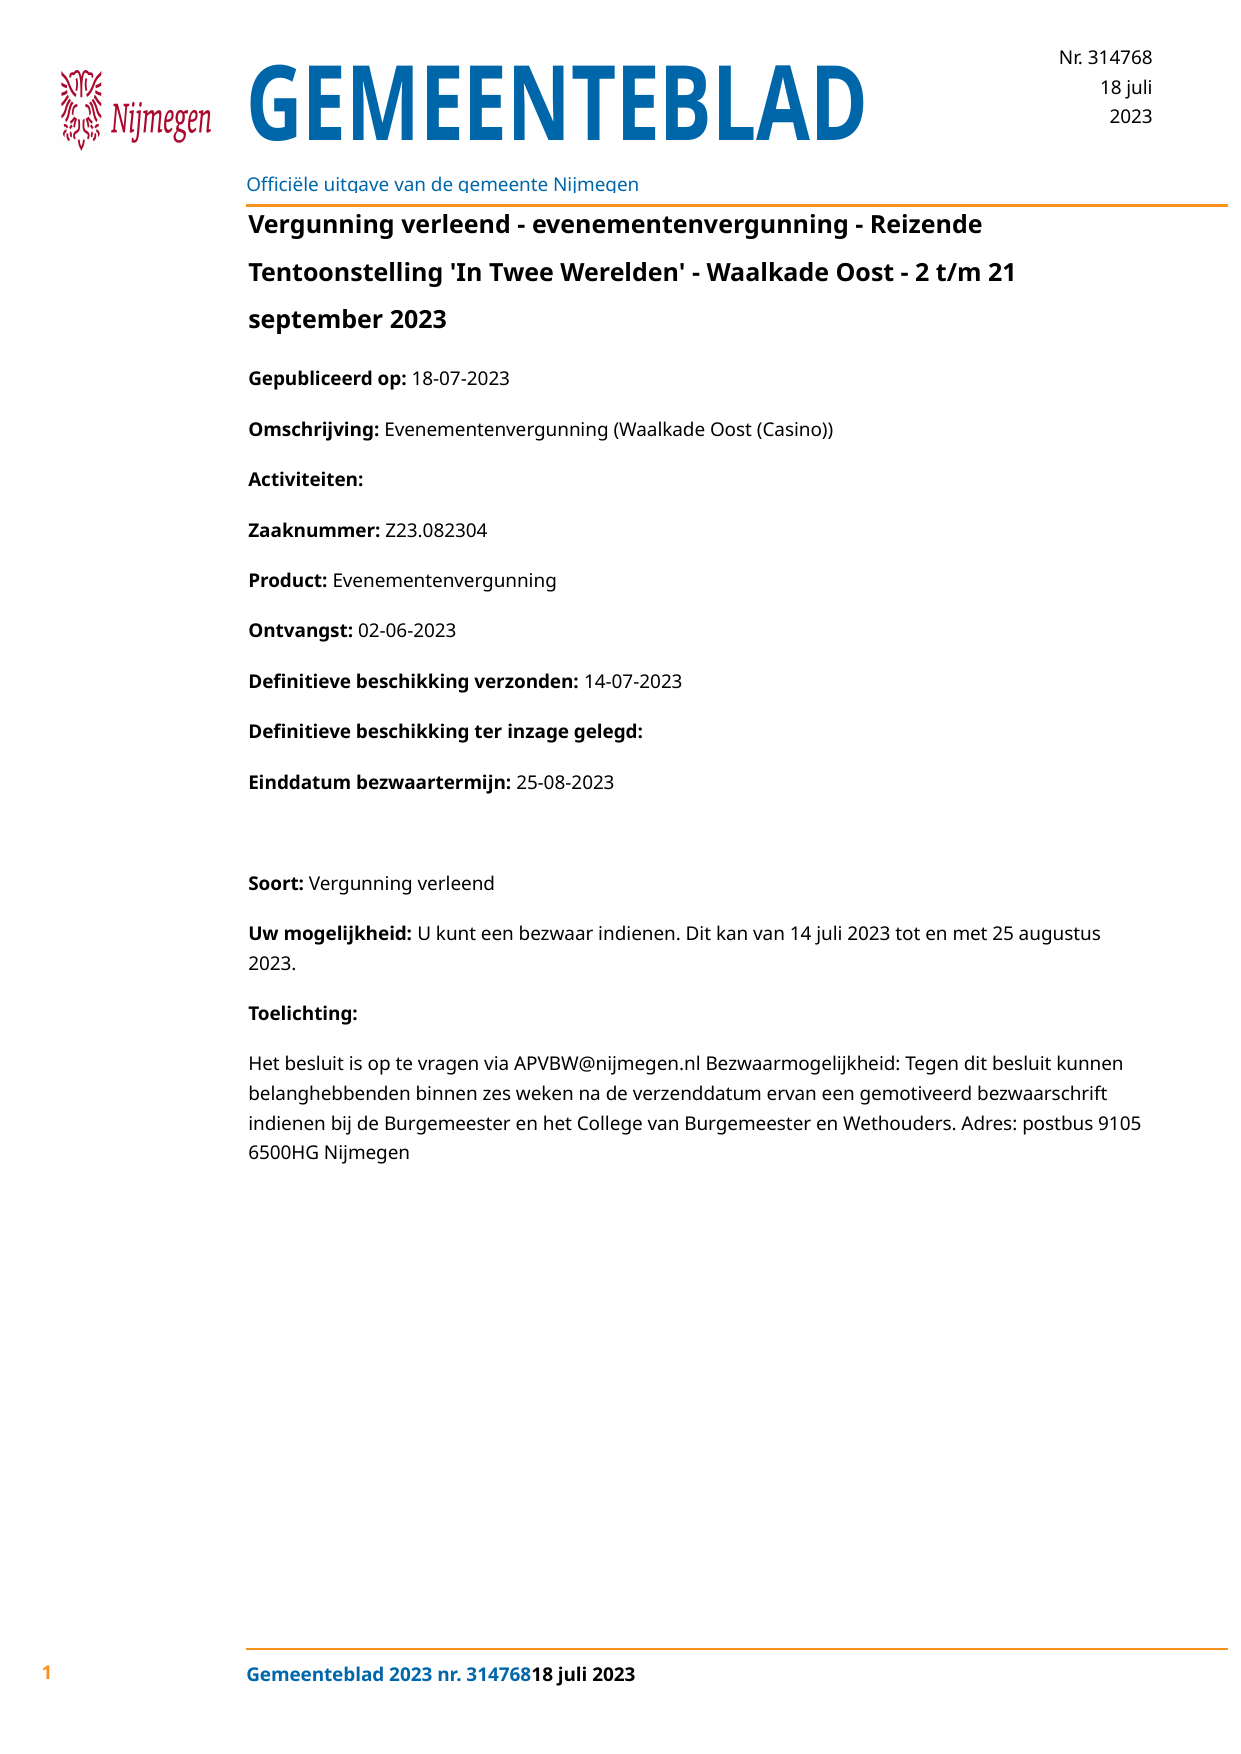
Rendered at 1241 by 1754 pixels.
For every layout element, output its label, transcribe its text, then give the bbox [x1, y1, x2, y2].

text Ontvangst: 02-06-2023 [248, 618, 1152, 643]
text Activiteiten: [248, 466, 1152, 492]
text Gepubliceerd op: 18-07-2023 [248, 366, 1152, 391]
text Het besluit is op te vragen via APVBW@nijmegen.nl Bezwaarmogelijkheid: Tegen dit besluit kunnen belanghebbenden binnen zes weken na de verzenddatum ervan een gemotiveerd bezwaarschrift indienen bij de Burgemeester en het College van Burgemeester en Wethouders. Adres: postbus 9105 6500HG Nijmegen [248, 1051, 1152, 1165]
text Definitieve beschikking verzonden: 14-07-2023 [248, 668, 1152, 694]
text Einddatum bezwaartermijn: 25-08-2023 [248, 769, 1152, 794]
text Product: Evenementenvergunning [248, 567, 1152, 593]
text Zaaknummer: Z23.082304 [248, 517, 1152, 542]
text Omschrijving: Evenementenvergunning (Waalkade Oost (Casino)) [248, 416, 1152, 442]
text Uw mogelijkheid: U kunt een bezwaar indienen. Dit kan van 14 juli 2023 tot en met 25 augustus 2023. [248, 920, 1152, 975]
text Definitieve beschikking ter inzage gelegd: [248, 718, 1152, 744]
picture [41, 47, 231, 172]
text Soort: Vergunning verleend [248, 870, 1152, 895]
text Vergunning verleend - evenementenvergunning - Reizende Tentoonstelling 'In Twee Werelden' - Waalkade Oost - 2 t/m 21 september 2023 [248, 207, 1152, 336]
text Toelichting: [248, 1000, 1152, 1026]
